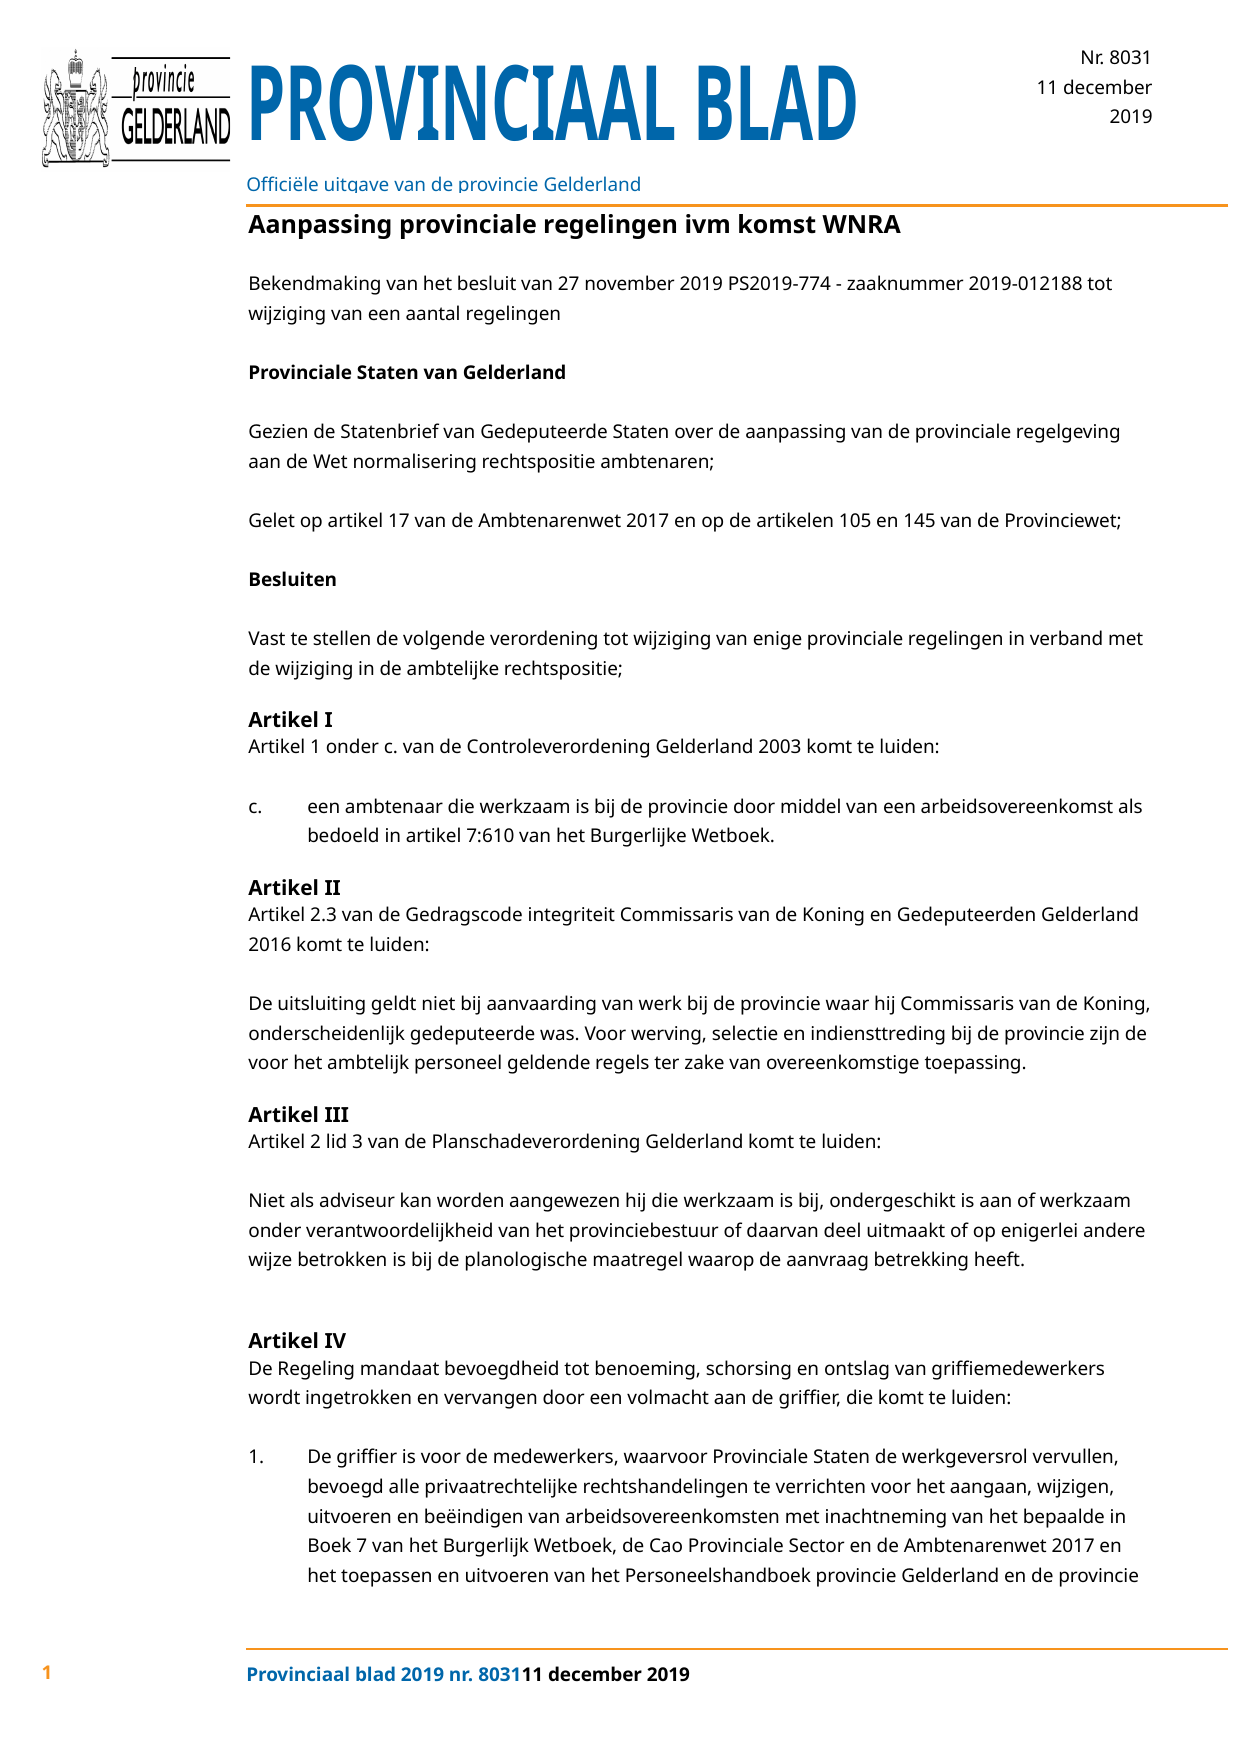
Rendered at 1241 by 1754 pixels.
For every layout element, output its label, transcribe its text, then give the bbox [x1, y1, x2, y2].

text Niet als adviseur kan worden aangewezen hij die werkzaam is bij, ondergeschikt is aan of werkzaam onder verantwoordelijkheid van het provinciebestuur of daarvan deel uitmaakt of op enigerlei andere wijze betrokken is bij de planologische maatregel waarop de aanvraag betrekking heeft. [248, 1187, 1152, 1272]
text De Regeling mandaat bevoegdheid tot benoeming, schorsing en ontslag van griffiemedewerkers wordt ingetrokken en vervangen door een volmacht aan de griffier, die komt te luiden: [248, 1355, 1152, 1410]
list De griffier is voor de medewerkers, waarvoor Provinciale Staten de werkgeversrol vervullen, bevoegd alle privaatrechtelijke rechtshandelingen te verrichten voor het aangaan, wijzigen, uitvoeren en beëindigen van arbeidsovereenkomsten met inachtneming van het bepaalde in Boek 7 van het Burgerlijk Wetboek, de Cao Provinciale Sector en de Ambtenarenwet 2017 en het toepassen en uitvoeren van het Personeelshandboek provincie Gelderland en de provincie [248, 1444, 1152, 1588]
text Gezien de Statenbrief van Gedeputeerde Staten over de aanpassing van de provinciale regelgeving aan de Wet normalisering rechtspositie ambtenaren; [248, 418, 1152, 473]
text Vast te stellen de volgende verordening tot wijziging van enige provinciale regelingen in verband met de wijziging in de ambtelijke rechtspositie; [248, 625, 1152, 681]
picture [41, 47, 231, 172]
list een ambtenaar die werkzaam is bij de provincie door middel van een arbeidsovereenkomst als bedoeld in artikel 7:610 van het Burgerlijke Wetboek. [248, 793, 1152, 848]
text Provinciale Staten van Gelderland [248, 359, 1152, 385]
text Besluiten [248, 566, 1152, 592]
text Artikel 2 lid 3 van de Planschadeverordening Gelderland komt te luiden: [248, 1128, 1152, 1154]
text Aanpassing provinciale regelingen ivm komst WNRA [248, 207, 1152, 241]
text Gelet op artikel 17 van de Ambtenarenwet 2017 en op de artikelen 105 en 145 van de Provinciewet; [248, 507, 1152, 533]
text Artikel 2.3 van de Gedragscode integriteit Commissaris van de Koning en Gedeputeerden Gelderland 2016 komt te luiden: [248, 901, 1152, 957]
text Bekendmaking van het besluit van 27 november 2019 PS2019-774 - zaaknummer 2019-012188 tot wijziging van een aantal regelingen [248, 270, 1152, 326]
text Artikel 1 onder c. van de Controleverordening Gelderland 2003 komt te luiden: [248, 734, 1152, 759]
text Artikel I [248, 705, 1152, 734]
text Artikel IV [248, 1326, 1152, 1355]
text Artikel III [248, 1100, 1152, 1128]
text Artikel II [248, 873, 1152, 901]
text De uitsluiting geldt niet bij aanvaarding van werk bij de provincie waar hij Commissaris van de Koning, onderscheidenlijk gedeputeerde was. Voor werving, selectie en indiensttreding bij de provincie zijn de voor het ambtelijk personeel geldende regels ter zake van overeenkomstige toepassing. [248, 990, 1152, 1075]
